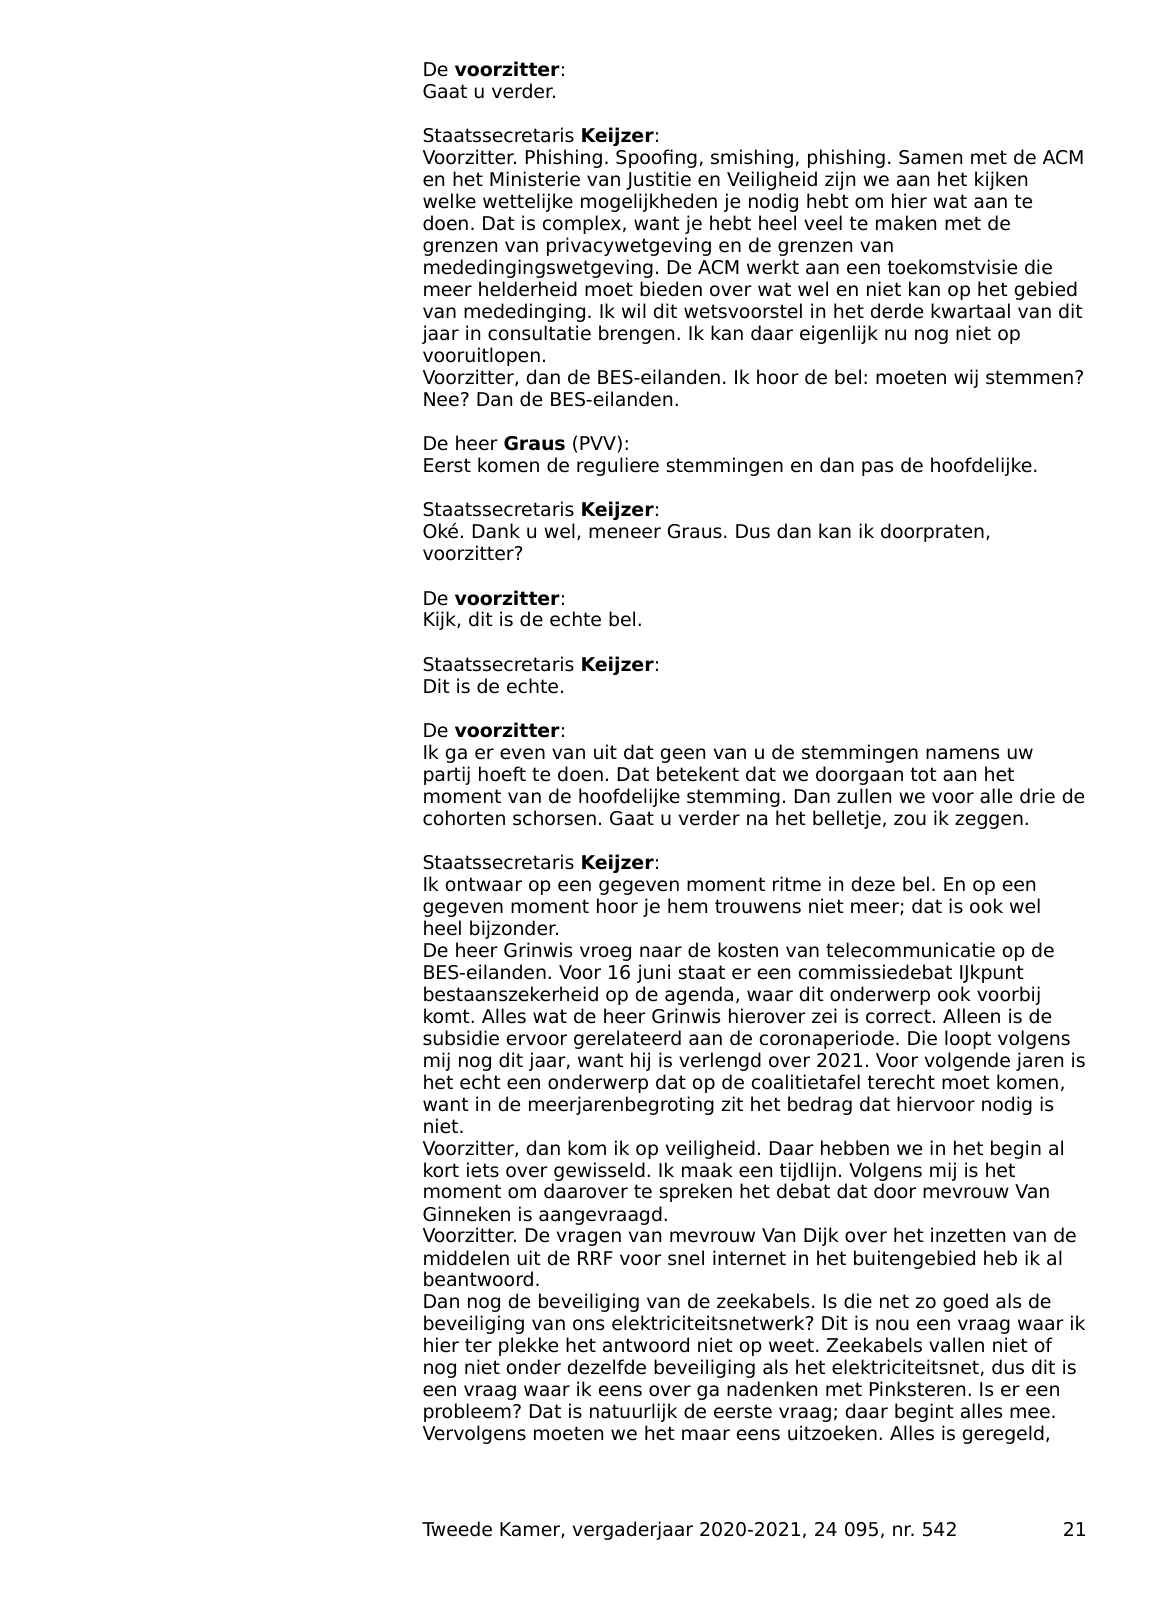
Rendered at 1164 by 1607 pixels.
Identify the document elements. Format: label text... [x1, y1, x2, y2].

text Staatssecretaris Keijzer: [422, 653, 1087, 676]
text Staatssecretaris Keijzer: [422, 499, 1087, 521]
text Ik ontwaar op een gegeven moment ritme in deze bel. En op een gegeven moment hoor je hem trouwens niet meer; dat is ook wel heel bijzonder. [422, 874, 1087, 940]
text De heer Graus (PVV): [422, 433, 1087, 455]
text Dit is de echte. [422, 676, 1087, 697]
text Dan nog de beveiliging van de zeekabels. Is die net zo goed als de beveiliging van ons elektriciteitsnetwerk? Dit is nou een vraag waar ik hier ter plekke het antwoord niet op weet. Zeekabels vallen niet of nog niet onder dezelfde beveiliging als het elektriciteitsnet, dus dit is een vraag waar ik eens over ga nadenken met Pinksteren. Is er een probleem? Dat is natuurlijk de eerste vraag; daar begint alles mee. Vervolgens moeten we het maar eens uitzoeken. Alles is geregeld, [422, 1291, 1087, 1445]
text De voorzitter: [422, 587, 1087, 609]
text Kijk, dit is de echte bel. [422, 609, 1087, 631]
text Staatssecretaris Keijzer: [422, 852, 1087, 874]
text Voorzitter. Phishing. Spoofing, smishing, phishing. Samen met de ACM en het Ministerie van Justitie en Veiligheid zijn we aan het kijken welke wettelijke mogelijkheden je nodig hebt om hier wat aan te doen. Dat is complex, want je hebt heel veel te maken met de grenzen van privacywetgeving en de grenzen van mededingingswetgeving. De ACM werkt aan een toekomstvisie die meer helderheid moet bieden over wat wel en niet kan op het gebied van mededinging. Ik wil dit wetsvoorstel in het derde kwartaal van dit jaar in consultatie brengen. Ik kan daar eigenlijk nu nog niet op vooruitlopen. [422, 147, 1087, 367]
text Voorzitter. De vragen van mevrouw Van Dijk over het inzetten van de middelen uit de RRF voor snel internet in het buitengebied heb ik al beantwoord. [422, 1225, 1087, 1291]
text Voorzitter, dan kom ik op veiligheid. Daar hebben we in het begin al kort iets over gewisseld. Ik maak een tijdlijn. Volgens mij is het moment om daarover te spreken het debat dat door mevrouw Van Ginneken is aangevraagd. [422, 1137, 1087, 1225]
text Ik ga er even van uit dat geen van u de stemmingen namens uw partij hoeft te doen. Dat betekent dat we doorgaan tot aan het moment van de hoofdelijke stemming. Dan zullen we voor alle drie de cohorten schorsen. Gaat u verder na het belletje, zou ik zeggen. [422, 742, 1087, 829]
text De heer Grinwis vroeg naar de kosten van telecommunicatie op de BES-eilanden. Voor 16 juni staat er een commissiedebat IJkpunt bestaanszekerheid op de agenda, waar dit onderwerp ook voorbij komt. Alles wat de heer Grinwis hierover zei is correct. Alleen is de subsidie ervoor gerelateerd aan de coronaperiode. Die loopt volgens mij nog dit jaar, want hij is verlengd over 2021. Voor volgende jaren is het echt een onderwerp dat op de coalitietafel terecht moet komen, want in de meerjarenbegroting zit het bedrag dat hiervoor nodig is niet. [422, 940, 1087, 1137]
text Eerst komen de reguliere stemmingen en dan pas de hoofdelijke. [422, 455, 1087, 477]
text Gaat u verder. [422, 81, 1087, 103]
text Staatssecretaris Keijzer: [422, 125, 1087, 147]
text Voorzitter, dan de BES-eilanden. Ik hoor de bel: moeten wij stemmen? Nee? Dan de BES-eilanden. [422, 367, 1087, 411]
text De voorzitter: [422, 720, 1087, 742]
text De voorzitter: [422, 59, 1087, 81]
text Oké. Dank u wel, meneer Graus. Dus dan kan ik doorpraten, voorzitter? [422, 521, 1087, 565]
